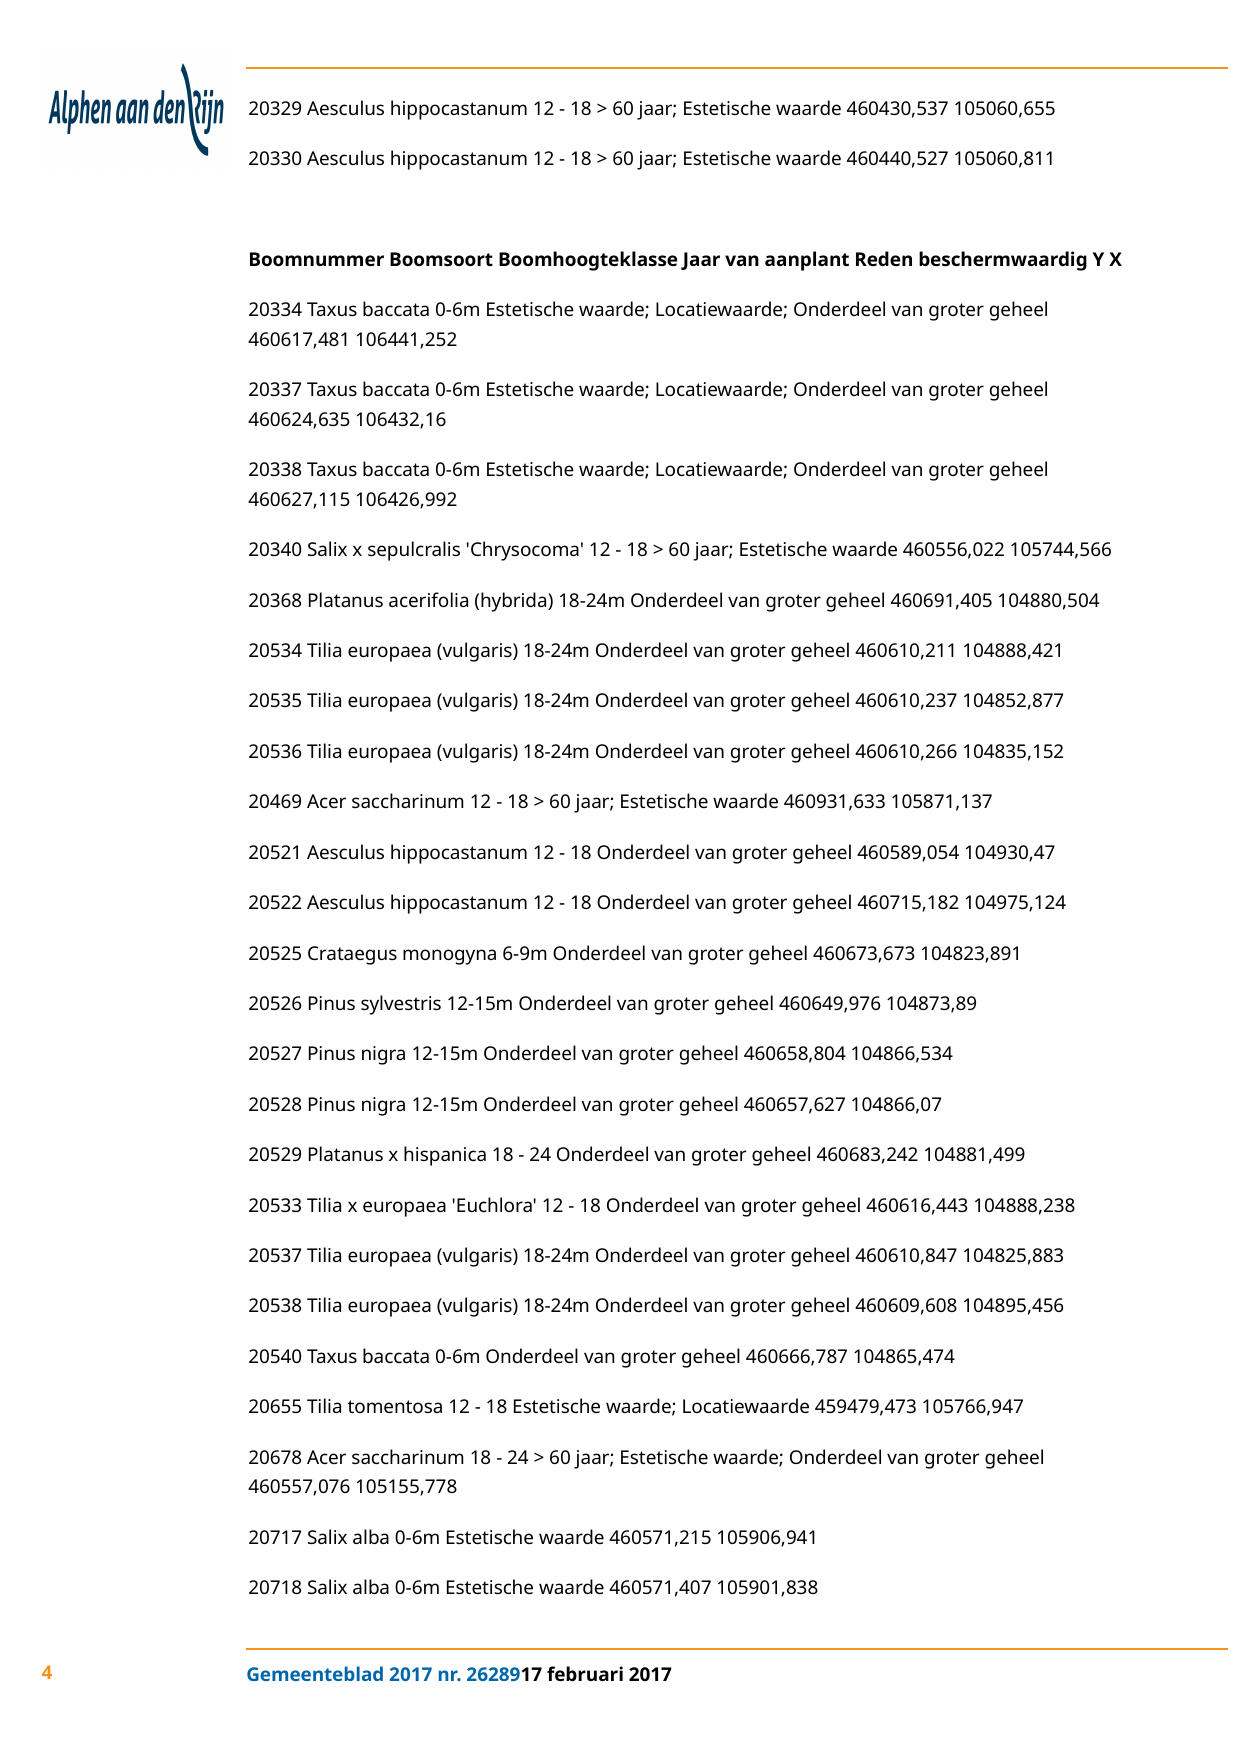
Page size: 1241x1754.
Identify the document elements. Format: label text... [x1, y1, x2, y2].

text 20678 Acer saccharinum 18 - 24 > 60 jaar; Estetische waarde; Onderdeel van groter geheel 460557,076 105155,778 [248, 1444, 1152, 1499]
text 20469 Acer saccharinum 12 - 18 > 60 jaar; Estetische waarde 460931,633 105871,137 [248, 788, 1152, 814]
text 20368 Platanus acerifolia (hybrida) 18-24m Onderdeel van groter geheel 460691,405 104880,504 [248, 587, 1152, 613]
text 20538 Tilia europaea (vulgaris) 18-24m Onderdeel van groter geheel 460609,608 104895,456 [248, 1293, 1152, 1318]
picture [41, 47, 231, 172]
text Boomnummer Boomsoort Boomhoogteklasse Jaar van aanplant Reden beschermwaardig Y X [248, 246, 1152, 272]
text 20535 Tilia europaea (vulgaris) 18-24m Onderdeel van groter geheel 460610,237 104852,877 [248, 688, 1152, 713]
text 20522 Aesculus hippocastanum 12 - 18 Onderdeel van groter geheel 460715,182 104975,124 [248, 889, 1152, 915]
text 20526 Pinus sylvestris 12-15m Onderdeel van groter geheel 460649,976 104873,89 [248, 990, 1152, 1016]
text 20334 Taxus baccata 0-6m Estetische waarde; Locatiewaarde; Onderdeel van groter geheel 460617,481 106441,252 [248, 296, 1152, 352]
text 20533 Tilia x europaea 'Euchlora' 12 - 18 Onderdeel van groter geheel 460616,443 104888,238 [248, 1192, 1152, 1218]
text 20529 Platanus x hispanica 18 - 24 Onderdeel van groter geheel 460683,242 104881,499 [248, 1141, 1152, 1167]
text 20717 Salix alba 0-6m Estetische waarde 460571,215 105906,941 [248, 1524, 1152, 1550]
text 20540 Taxus baccata 0-6m Onderdeel van groter geheel 460666,787 104865,474 [248, 1343, 1152, 1369]
text 20718 Salix alba 0-6m Estetische waarde 460571,407 105901,838 [248, 1574, 1152, 1600]
text 20329 Aesculus hippocastanum 12 - 18 > 60 jaar; Estetische waarde 460430,537 105060,655 [248, 95, 1152, 121]
text 20525 Crataegus monogyna 6-9m Onderdeel van groter geheel 460673,673 104823,891 [248, 940, 1152, 966]
text 20340 Salix x sepulcralis 'Chrysocoma' 12 - 18 > 60 jaar; Estetische waarde 460556,022 105744,566 [248, 536, 1152, 562]
text 20338 Taxus baccata 0-6m Estetische waarde; Locatiewaarde; Onderdeel van groter geheel 460627,115 106426,992 [248, 456, 1152, 512]
text 20527 Pinus nigra 12-15m Onderdeel van groter geheel 460658,804 104866,534 [248, 1041, 1152, 1066]
text 20536 Tilia europaea (vulgaris) 18-24m Onderdeel van groter geheel 460610,266 104835,152 [248, 738, 1152, 764]
text 20337 Taxus baccata 0-6m Estetische waarde; Locatiewaarde; Onderdeel van groter geheel 460624,635 106432,16 [248, 376, 1152, 432]
text 20528 Pinus nigra 12-15m Onderdeel van groter geheel 460657,627 104866,07 [248, 1091, 1152, 1117]
text 20521 Aesculus hippocastanum 12 - 18 Onderdeel van groter geheel 460589,054 104930,47 [248, 839, 1152, 865]
text 20537 Tilia europaea (vulgaris) 18-24m Onderdeel van groter geheel 460610,847 104825,883 [248, 1242, 1152, 1268]
text 20330 Aesculus hippocastanum 12 - 18 > 60 jaar; Estetische waarde 460440,527 105060,811 [248, 145, 1152, 171]
text 20655 Tilia tomentosa 12 - 18 Estetische waarde; Locatiewaarde 459479,473 105766,947 [248, 1393, 1152, 1419]
text 20534 Tilia europaea (vulgaris) 18-24m Onderdeel van groter geheel 460610,211 104888,421 [248, 637, 1152, 663]
